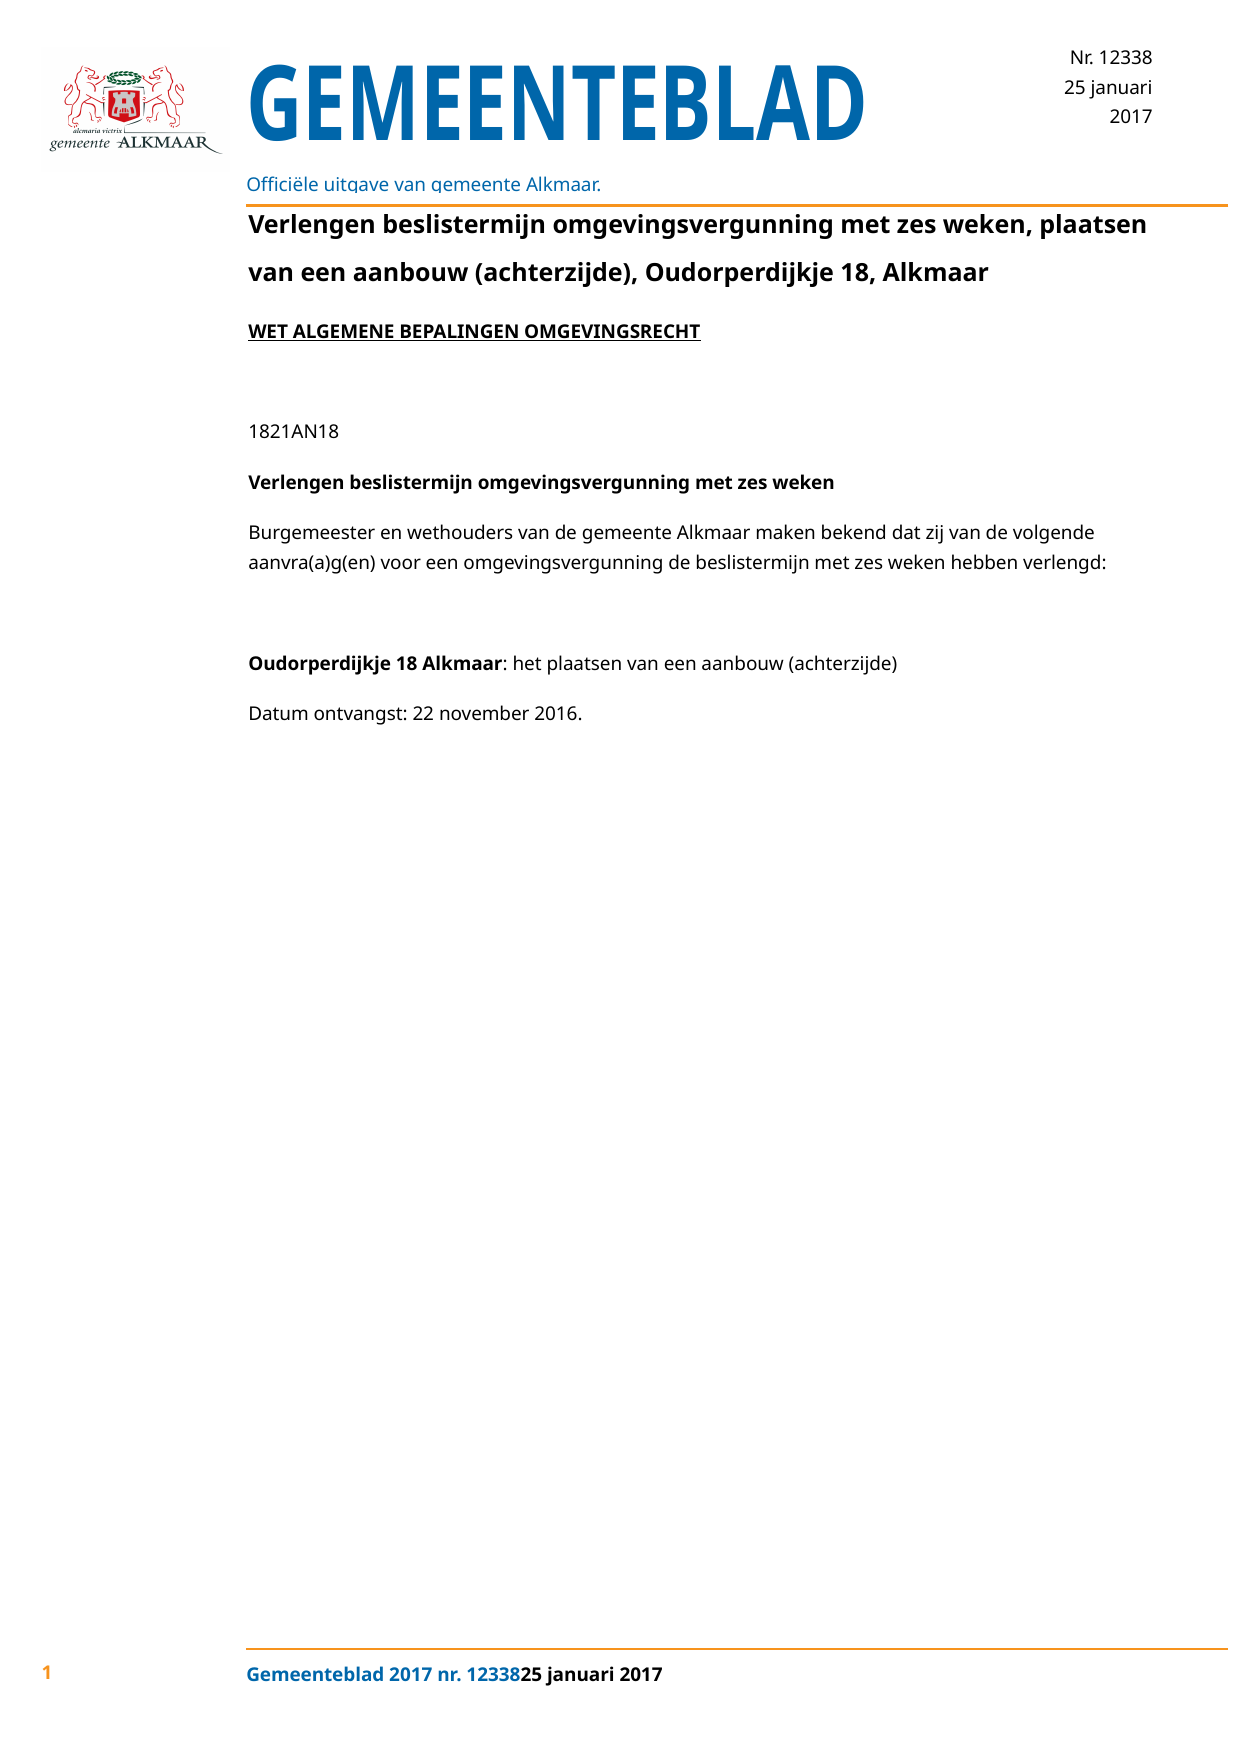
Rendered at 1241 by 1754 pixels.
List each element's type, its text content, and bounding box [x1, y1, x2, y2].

text Verlengen beslistermijn omgevingsvergunning met zes weken [248, 469, 1152, 495]
text Verlengen beslistermijn omgevingsvergunning met zes weken, plaatsen van een aanbouw (achterzijde), Oudorperdijkje 18, Alkmaar [248, 207, 1152, 288]
text Burgemeester en wethouders van de gemeente Alkmaar maken bekend dat zij van de volgende aanvra(a)g(en) voor een omgevingsvergunning de beslistermijn met zes weken hebben verlengd: [248, 519, 1152, 575]
text WET ALGEMENE BEPALINGEN OMGEVINGSRECHT [248, 318, 1152, 344]
text Datum ontvangst: 22 november 2016. [248, 700, 1152, 726]
text Oudorperdijkje 18 Alkmaar: het plaatsen van een aanbouw (achterzijde) [248, 650, 1152, 676]
text 1821AN18 [248, 419, 1152, 444]
picture [41, 47, 231, 172]
